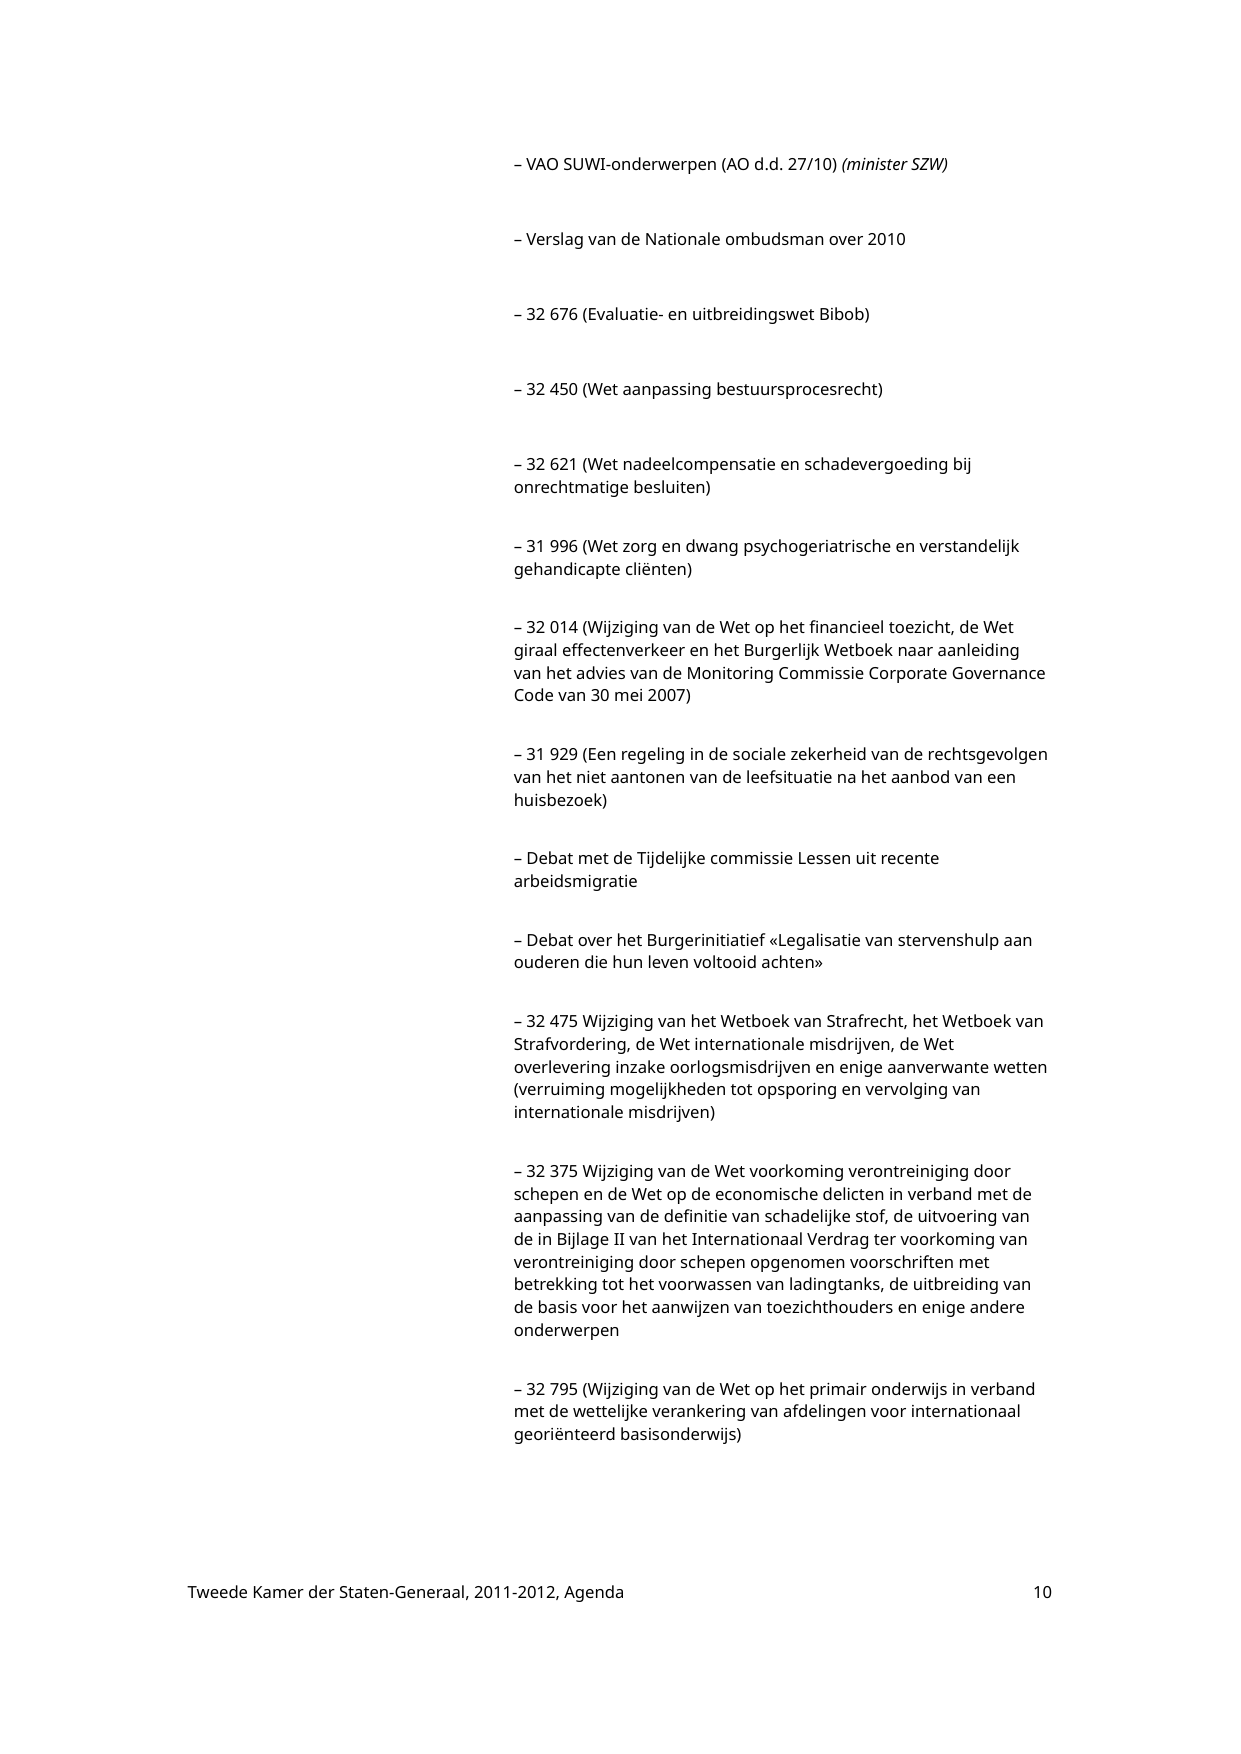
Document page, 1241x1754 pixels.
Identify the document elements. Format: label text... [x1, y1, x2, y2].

table_cell [188, 150, 490, 225]
table_cell [490, 150, 510, 225]
table_cell – 32 475 Wijziging van het Wetboek van Strafrecht, het Wetboek van Strafvordering, de Wet internationale misdrijven, de Wet overlevering inzake oorlogsmisdrijven en enige aanverwante wetten (verruiming mogelijkheden tot opsporing en vervolging van internationale misdrijven) [510, 1007, 1053, 1156]
table_cell [490, 375, 510, 450]
table_cell [188, 375, 490, 450]
table_cell – Debat over het Burgerinitiatief «Legalisatie van stervenshulp aan ouderen die hun leven voltooid achten» [510, 925, 1053, 1007]
table_cell – Verslag van de Nationale ombudsman over 2010 [510, 225, 1053, 300]
table_cell [490, 1007, 510, 1156]
table_cell – 32 621 (Wet nadeelcompensatie en schadevergoeding bij onrechtmatige besluiten) [510, 450, 1053, 531]
table_cell – Debat met de Tijdelijke commissie Lessen uit recente arbeidsmigratie [510, 844, 1053, 925]
table_cell [188, 613, 490, 740]
table_cell – 32 450 (Wet aanpassing bestuursprocesrecht) [510, 375, 1053, 450]
table_cell [490, 613, 510, 740]
table_cell [188, 1374, 490, 1478]
table_cell – VAO SUWI-onderwerpen (AO d.d. 27/10) (minister SZW) [510, 150, 1053, 225]
table_cell [188, 1156, 490, 1374]
table_cell – 32 014 (Wijziging van de Wet op het financieel toezicht, de Wet giraal effectenverkeer en het Burgerlijk Wetboek naar aanleiding van het advies van de Monitoring Commissie Corporate Governance Code van 30 mei 2007) [510, 613, 1053, 740]
table_cell [490, 225, 510, 300]
table_cell [490, 300, 510, 375]
table_cell – 31 996 (Wet zorg en dwang psychogeriatrische en verstandelijk gehandicapte cliënten) [510, 531, 1053, 613]
table_cell – 32 795 (Wijziging van de Wet op het primair onderwijs in verband met de wettelijke verankering van afdelingen voor internationaal georiënteerd basisonderwijs) [510, 1374, 1053, 1478]
table_cell [188, 225, 490, 300]
table_cell [490, 844, 510, 925]
table_cell [490, 1374, 510, 1478]
table_cell [490, 925, 510, 1007]
table_cell [188, 740, 490, 844]
table_cell – 32 676 (Evaluatie- en uitbreidingswet Bibob) [510, 300, 1053, 375]
table_cell [490, 740, 510, 844]
table_cell [490, 531, 510, 613]
table_cell – 31 929 (Een regeling in de sociale zekerheid van de rechtsgevolgen van het niet aantonen van de leefsituatie na het aanbod van een huisbezoek) [510, 740, 1053, 844]
table_cell [188, 1007, 490, 1156]
table_cell [490, 450, 510, 531]
table_cell [188, 300, 490, 375]
table_cell [188, 531, 490, 613]
table_cell [188, 844, 490, 925]
table_cell [188, 450, 490, 531]
table_cell – 32 375 Wijziging van de Wet voorkoming verontreiniging door schepen en de Wet op de economische delicten in verband met de aanpassing van de definitie van schadelijke stof, de uitvoering van de in Bijlage II van het Internationaal Verdrag ter voorkoming van verontreiniging door schepen opgenomen voorschriften met betrekking tot het voorwassen van ladingtanks, de uitbreiding van de basis voor het aanwijzen van toezichthouders en enige andere onderwerpen [510, 1156, 1053, 1374]
table_cell [490, 1156, 510, 1374]
table_cell [188, 925, 490, 1007]
